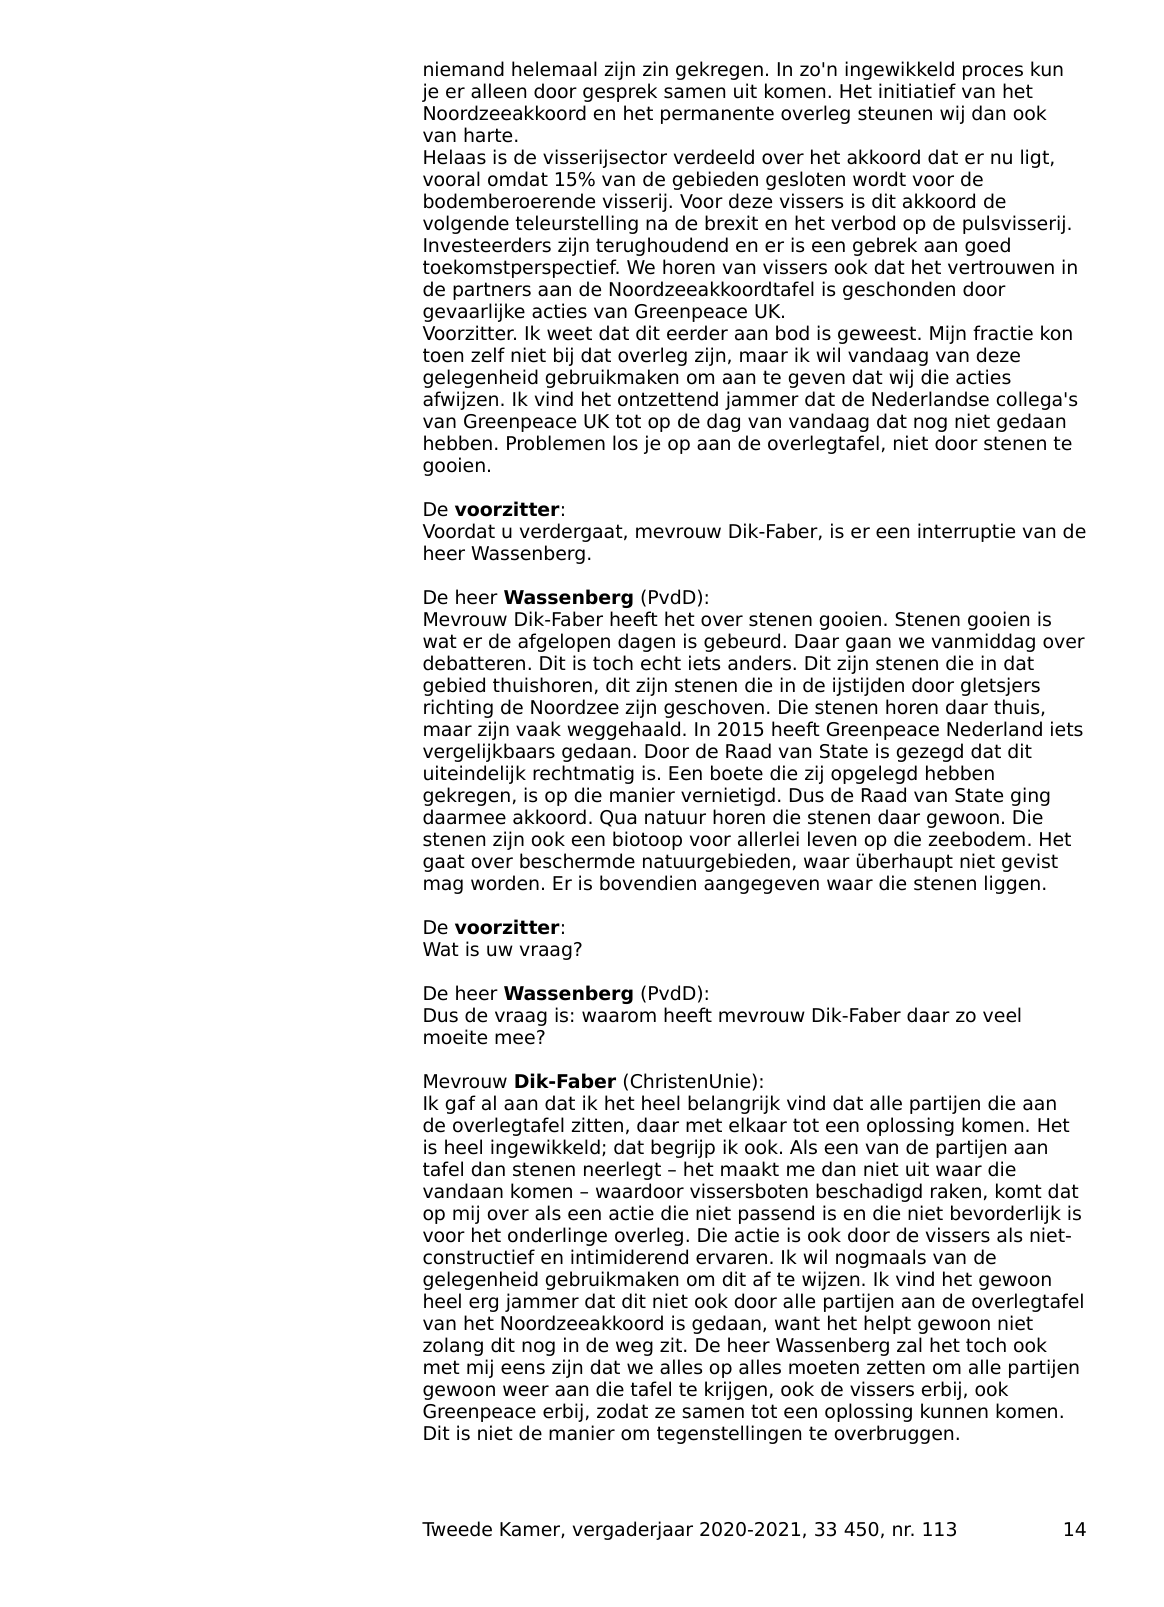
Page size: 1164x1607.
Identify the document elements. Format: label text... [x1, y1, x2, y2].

text niemand helemaal zijn zin gekregen. In zo'n ingewikkeld proces kun je er alleen door gesprek samen uit komen. Het initiatief van het Noordzeeakkoord en het permanente overleg steunen wij dan ook van harte. [422, 59, 1087, 147]
text Wat is uw vraag? [422, 939, 1087, 961]
text Helaas is de visserijsector verdeeld over het akkoord dat er nu ligt, vooral omdat 15% van de gebieden gesloten wordt voor de bodemberoerende visserij. Voor deze vissers is dit akkoord de volgende teleurstelling na de brexit en het verbod op de pulsvisserij. Investeerders zijn terughoudend en er is een gebrek aan goed toekomstperspectief. We horen van vissers ook dat het vertrouwen in de partners aan de Noordzeeakkoordtafel is geschonden door gevaarlijke acties van Greenpeace UK. [422, 147, 1087, 323]
text De heer Wassenberg (PvdD): [422, 587, 1087, 609]
text De voorzitter: [422, 499, 1087, 521]
text Voorzitter. Ik weet dat dit eerder aan bod is geweest. Mijn fractie kon toen zelf niet bij dat overleg zijn, maar ik wil vandaag van deze gelegenheid gebruikmaken om aan te geven dat wij die acties afwijzen. Ik vind het ontzettend jammer dat de Nederlandse collega's van Greenpeace UK tot op de dag van vandaag dat nog niet gedaan hebben. Problemen los je op aan de overlegtafel, niet door stenen te gooien. [422, 323, 1087, 477]
text Ik gaf al aan dat ik het heel belangrijk vind dat alle partijen die aan de overlegtafel zitten, daar met elkaar tot een oplossing komen. Het is heel ingewikkeld; dat begrijp ik ook. Als een van de partijen aan tafel dan stenen neerlegt – het maakt me dan niet uit waar die vandaan komen – waardoor vissersboten beschadigd raken, komt dat op mij over als een actie die niet passend is en die niet bevorderlijk is voor het onderlinge overleg. Die actie is ook door de vissers als niet-constructief en intimiderend ervaren. Ik wil nogmaals van de gelegenheid gebruikmaken om dit af te wijzen. Ik vind het gewoon heel erg jammer dat dit niet ook door alle partijen aan de overlegtafel van het Noordzeeakkoord is gedaan, want het helpt gewoon niet zolang dit nog in de weg zit. De heer Wassenberg zal het toch ook met mij eens zijn dat we alles op alles moeten zetten om alle partijen gewoon weer aan die tafel te krijgen, ook de vissers erbij, ook Greenpeace erbij, zodat ze samen tot een oplossing kunnen komen. Dit is niet de manier om tegenstellingen te overbruggen. [422, 1093, 1087, 1445]
text De voorzitter: [422, 917, 1087, 939]
text Voordat u verdergaat, mevrouw Dik-Faber, is er een interruptie van de heer Wassenberg. [422, 521, 1087, 565]
text Mevrouw Dik-Faber heeft het over stenen gooien. Stenen gooien is wat er de afgelopen dagen is gebeurd. Daar gaan we vanmiddag over debatteren. Dit is toch echt iets anders. Dit zijn stenen die in dat gebied thuishoren, dit zijn stenen die in de ijstijden door gletsjers richting de Noordzee zijn geschoven. Die stenen horen daar thuis, maar zijn vaak weggehaald. In 2015 heeft Greenpeace Nederland iets vergelijkbaars gedaan. Door de Raad van State is gezegd dat dit uiteindelijk rechtmatig is. Een boete die zij opgelegd hebben gekregen, is op die manier vernietigd. Dus de Raad van State ging daarmee akkoord. Qua natuur horen die stenen daar gewoon. Die stenen zijn ook een biotoop voor allerlei leven op die zeebodem. Het gaat over beschermde natuurgebieden, waar überhaupt niet gevist mag worden. Er is bovendien aangegeven waar die stenen liggen. [422, 609, 1087, 895]
text Dus de vraag is: waarom heeft mevrouw Dik-Faber daar zo veel moeite mee? [422, 1005, 1087, 1049]
text Mevrouw Dik-Faber (ChristenUnie): [422, 1071, 1087, 1093]
text De heer Wassenberg (PvdD): [422, 983, 1087, 1005]
